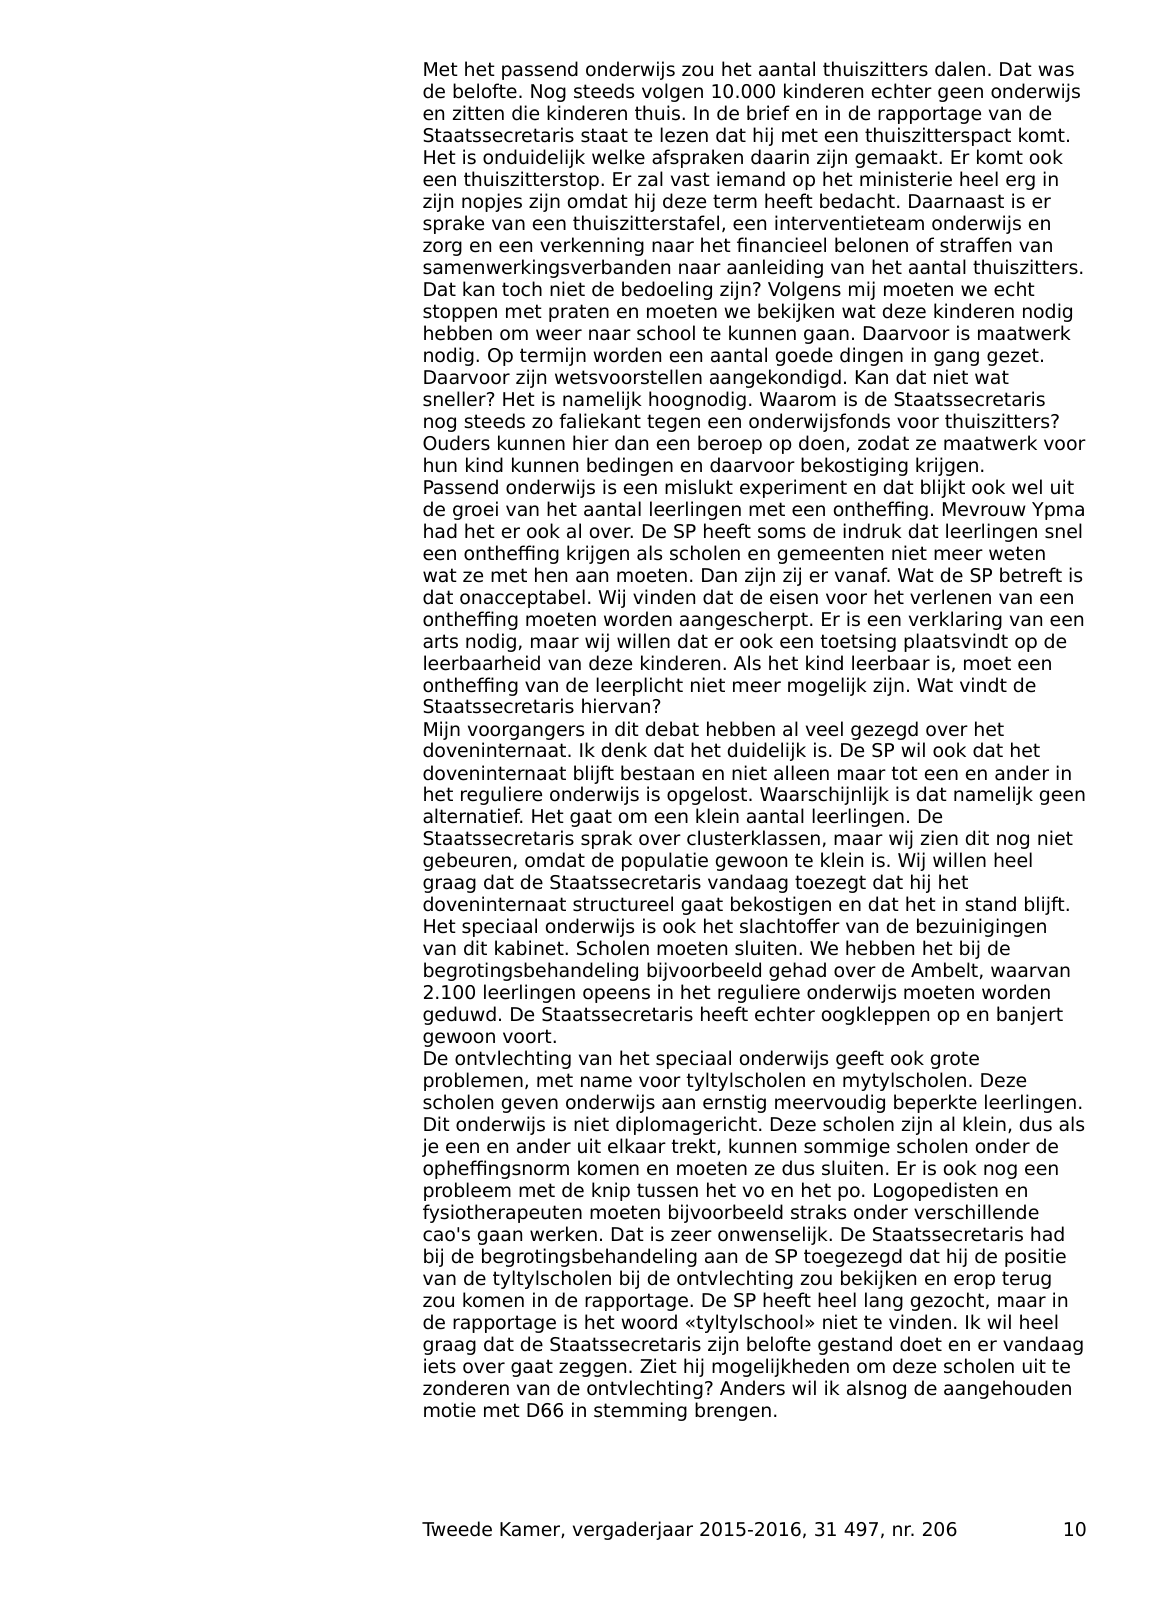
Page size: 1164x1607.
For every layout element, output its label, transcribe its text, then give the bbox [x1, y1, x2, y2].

text Met het passend onderwijs zou het aantal thuiszitters dalen. Dat was de belofte. Nog steeds volgen 10.000 kinderen echter geen onderwijs en zitten die kinderen thuis. In de brief en in de rapportage van de Staatssecretaris staat te lezen dat hij met een thuiszitterspact komt. Het is onduidelijk welke afspraken daarin zijn gemaakt. Er komt ook een thuiszitterstop. Er zal vast iemand op het ministerie heel erg in zijn nopjes zijn omdat hij deze term heeft bedacht. Daarnaast is er sprake van een thuiszitterstafel, een interventieteam onderwijs en zorg en een verkenning naar het financieel belonen of straffen van samenwerkingsverbanden naar aanleiding van het aantal thuiszitters. Dat kan toch niet de bedoeling zijn? Volgens mij moeten we echt stoppen met praten en moeten we bekijken wat deze kinderen nodig hebben om weer naar school te kunnen gaan. Daarvoor is maatwerk nodig. Op termijn worden een aantal goede dingen in gang gezet. Daarvoor zijn wetsvoorstellen aangekondigd. Kan dat niet wat sneller? Het is namelijk hoognodig. Waarom is de Staatssecretaris nog steeds zo faliekant tegen een onderwijsfonds voor thuiszitters? Ouders kunnen hier dan een beroep op doen, zodat ze maatwerk voor hun kind kunnen bedingen en daarvoor bekostiging krijgen. [422, 59, 1087, 477]
text De ontvlechting van het speciaal onderwijs geeft ook grote problemen, met name voor tyltylscholen en mytylscholen. Deze scholen geven onderwijs aan ernstig meervoudig beperkte leerlingen. Dit onderwijs is niet diplomagericht. Deze scholen zijn al klein, dus als je een en ander uit elkaar trekt, kunnen sommige scholen onder de opheffingsnorm komen en moeten ze dus sluiten. Er is ook nog een probleem met de knip tussen het vo en het po. Logopedisten en fysiotherapeuten moeten bijvoorbeeld straks onder verschillende cao's gaan werken. Dat is zeer onwenselijk. De Staatssecretaris had bij de begrotingsbehandeling aan de SP toegezegd dat hij de positie van de tyltylscholen bij de ontvlechting zou bekijken en erop terug zou komen in de rapportage. De SP heeft heel lang gezocht, maar in de rapportage is het woord «tyltylschool» niet te vinden. Ik wil heel graag dat de Staatssecretaris zijn belofte gestand doet en er vandaag iets over gaat zeggen. Ziet hij mogelijkheden om deze scholen uit te zonderen van de ontvlechting? Anders wil ik alsnog de aangehouden motie met D66 in stemming brengen. [422, 1048, 1087, 1422]
text Passend onderwijs is een mislukt experiment en dat blijkt ook wel uit de groei van het aantal leerlingen met een ontheffing. Mevrouw Ypma had het er ook al over. De SP heeft soms de indruk dat leerlingen snel een ontheffing krijgen als scholen en gemeenten niet meer weten wat ze met hen aan moeten. Dan zijn zij er vanaf. Wat de SP betreft is dat onacceptabel. Wij vinden dat de eisen voor het verlenen van een ontheffing moeten worden aangescherpt. Er is een verklaring van een arts nodig, maar wij willen dat er ook een toetsing plaatsvindt op de leerbaarheid van deze kinderen. Als het kind leerbaar is, moet een ontheffing van de leerplicht niet meer mogelijk zijn. Wat vindt de Staatssecretaris hiervan? [422, 477, 1087, 718]
text Het speciaal onderwijs is ook het slachtoffer van de bezuinigingen van dit kabinet. Scholen moeten sluiten. We hebben het bij de begrotingsbehandeling bijvoorbeeld gehad over de Ambelt, waarvan 2.100 leerlingen opeens in het reguliere onderwijs moeten worden geduwd. De Staatssecretaris heeft echter oogkleppen op en banjert gewoon voort. [422, 916, 1087, 1048]
text Mijn voorgangers in dit debat hebben al veel gezegd over het doveninternaat. Ik denk dat het duidelijk is. De SP wil ook dat het doveninternaat blijft bestaan en niet alleen maar tot een en ander in het reguliere onderwijs is opgelost. Waarschijnlijk is dat namelijk geen alternatief. Het gaat om een klein aantal leerlingen. De Staatssecretaris sprak over clusterklassen, maar wij zien dit nog niet gebeuren, omdat de populatie gewoon te klein is. Wij willen heel graag dat de Staatssecretaris vandaag toezegt dat hij het doveninternaat structureel gaat bekostigen en dat het in stand blijft. [422, 718, 1087, 916]
